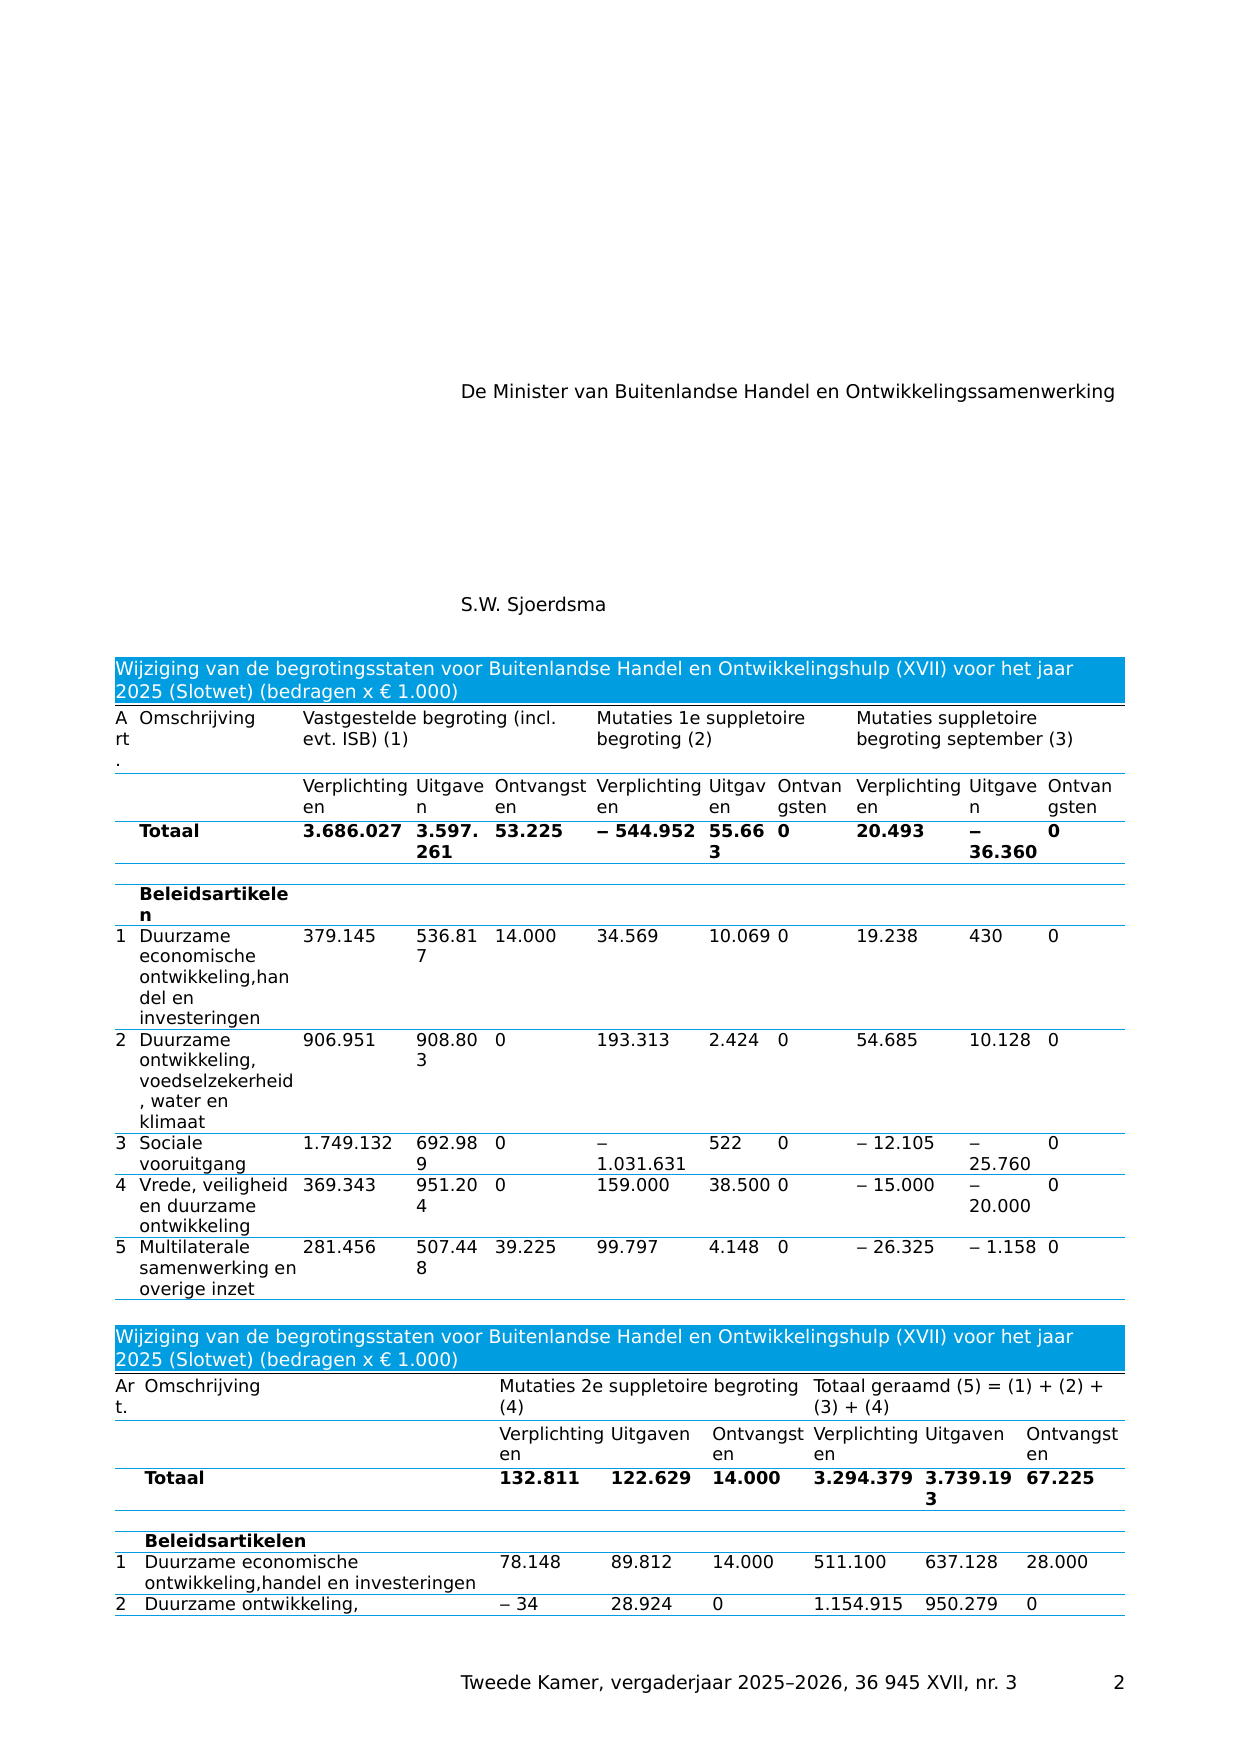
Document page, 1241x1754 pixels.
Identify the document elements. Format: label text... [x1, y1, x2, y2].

table_cell [141, 1421, 496, 1468]
table_cell 2 [115, 1595, 141, 1615]
table_cell 2 [115, 1030, 136, 1133]
table_cell Ontvangsten [1023, 1421, 1125, 1468]
table_cell 28.924 [608, 1595, 709, 1615]
table_cell 0 [709, 1595, 810, 1615]
table_cell [413, 864, 492, 883]
table_cell Vastgestelde begroting (incl. evt. ISB) (1) [300, 706, 593, 773]
table_cell 4 [115, 1175, 136, 1237]
table_cell 430 [966, 926, 1045, 1029]
table_cell ‒ 15.000 [853, 1175, 966, 1237]
table_cell Uitgaven [922, 1421, 1023, 1468]
table_cell 3.739.193 [922, 1469, 1023, 1509]
table_cell 906.951 [300, 1030, 413, 1133]
table_cell Verplichtingen [810, 1421, 922, 1468]
table_cell [136, 774, 300, 821]
table_cell 54.685 [853, 1030, 966, 1133]
table_cell 379.145 [300, 926, 413, 1029]
table_cell [300, 885, 413, 925]
table_cell 34.569 [594, 926, 706, 1029]
table_cell [608, 1532, 709, 1552]
table_cell Beleidsartikelen [136, 885, 300, 925]
table_cell 0 [1045, 1175, 1125, 1237]
table_cell 369.343 [300, 1175, 413, 1237]
table_cell [810, 1511, 922, 1531]
table_cell 0 [1023, 1595, 1125, 1615]
table_cell 1.154.915 [810, 1595, 922, 1615]
table_cell Uitgaven [966, 774, 1045, 821]
table_cell [922, 1532, 1023, 1552]
table_cell 193.313 [594, 1030, 706, 1133]
table_cell 281.456 [300, 1238, 413, 1299]
table_cell 5 [115, 1238, 136, 1299]
table_cell Verplichtingen [496, 1421, 608, 1468]
table_cell Mutaties suppletoire begroting september (3) [853, 706, 1125, 773]
table_cell ‒ 20.000 [966, 1175, 1045, 1237]
table_cell Omschrijving [141, 1374, 496, 1420]
table_cell 14.000 [709, 1553, 810, 1594]
table_cell [115, 1421, 141, 1468]
table_cell Sociale vooruitgang [136, 1134, 300, 1174]
table_cell [413, 885, 492, 925]
table_cell Multilaterale samenwerking en overige inzet [136, 1238, 300, 1299]
table_cell Omschrijving [136, 706, 300, 773]
table_cell Vrede, veiligheid en duurzame ontwikkeling [136, 1175, 300, 1237]
table_cell 3.686.027 [300, 822, 413, 862]
table_cell 637.128 [922, 1553, 1023, 1594]
table_cell 2.424 [706, 1030, 774, 1133]
table_cell 3.597.261 [413, 822, 492, 862]
table_cell ‒ 12.105 [853, 1134, 966, 1174]
table_cell [115, 885, 136, 925]
table_cell 122.629 [608, 1469, 709, 1509]
table_cell Totaal geraamd (5) = (1) + (2) + (3) + (4) [810, 1374, 1125, 1420]
table_cell [706, 885, 774, 925]
table_cell 1.749.132 [300, 1134, 413, 1174]
table_cell 522 [706, 1134, 774, 1174]
table_cell [115, 1511, 141, 1531]
table_cell 3.294.379 [810, 1469, 922, 1509]
table_cell Ontvangsten [774, 774, 853, 821]
table_cell [141, 1511, 496, 1531]
table_cell Verplichtingen [300, 774, 413, 821]
table_cell Duurzame ontwikkeling, [141, 1595, 496, 1615]
table_cell [492, 885, 593, 925]
table_cell [1045, 885, 1125, 925]
table_cell [810, 1532, 922, 1552]
table_cell [966, 885, 1045, 925]
table_cell Mutaties 1e suppletoire begroting (2) [594, 706, 853, 773]
table_cell 536.817 [413, 926, 492, 1029]
table_cell 1 [115, 1553, 141, 1594]
table_cell 3 [115, 1134, 136, 1174]
table_cell 950.279 [922, 1595, 1023, 1615]
table_cell 0 [774, 1134, 853, 1174]
table_cell 159.000 [594, 1175, 706, 1237]
table_cell 0 [1045, 1030, 1125, 1133]
table_cell 14.000 [492, 926, 593, 1029]
table_cell 0 [1045, 1238, 1125, 1299]
table_cell 0 [774, 1175, 853, 1237]
table_cell ‒ 1.031.631 [594, 1134, 706, 1174]
table_cell 0 [492, 1134, 593, 1174]
table_cell 78.148 [496, 1553, 608, 1594]
table_cell [496, 1532, 608, 1552]
table_cell Duurzame ontwikkeling, voedselzekerheid, water en klimaat [136, 1030, 300, 1133]
table_cell 0 [774, 926, 853, 1029]
table_cell [492, 864, 593, 883]
table_cell Verplichtingen [594, 774, 706, 821]
table_cell 4.148 [706, 1238, 774, 1299]
table_cell Uitgaven [413, 774, 492, 821]
table_cell 10.069 [706, 926, 774, 1029]
table_cell 39.225 [492, 1238, 593, 1299]
table_cell Totaal [141, 1469, 496, 1509]
table_cell [115, 864, 136, 883]
table_cell [594, 885, 706, 925]
table_cell 67.225 [1023, 1469, 1125, 1509]
table_cell 1 [115, 926, 136, 1029]
table_cell 99.797 [594, 1238, 706, 1299]
table_cell Ontvangsten [492, 774, 593, 821]
table_cell Art. [115, 706, 136, 773]
table_cell 692.989 [413, 1134, 492, 1174]
table_cell 0 [774, 1030, 853, 1133]
table_cell [136, 864, 300, 883]
table_cell [115, 1532, 141, 1552]
table_cell 10.128 [966, 1030, 1045, 1133]
table_cell [774, 864, 853, 883]
table_cell [1023, 1511, 1125, 1531]
table_cell Duurzame economische ontwikkeling,handel en investeringen [136, 926, 300, 1029]
table_cell ‒ 26.325 [853, 1238, 966, 1299]
table_cell Mutaties 2e suppletoire begroting (4) [496, 1374, 810, 1420]
table_cell Beleidsartikelen [141, 1532, 496, 1552]
table_cell [608, 1511, 709, 1531]
table_cell 0 [492, 1175, 593, 1237]
table_cell ‒ 34 [496, 1595, 608, 1615]
table_cell Ontvangsten [1045, 774, 1125, 821]
table_cell [853, 885, 966, 925]
table_cell Ontvangsten [709, 1421, 810, 1468]
table_cell ‒ 1.158 [966, 1238, 1045, 1299]
table_cell 132.811 [496, 1469, 608, 1509]
table_cell 908.803 [413, 1030, 492, 1133]
table_cell [774, 885, 853, 925]
table_cell [115, 822, 136, 862]
table_cell [115, 1469, 141, 1509]
table_cell 0 [774, 822, 853, 862]
table_cell 0 [1045, 822, 1125, 862]
table_cell 53.225 [492, 822, 593, 862]
table_cell [496, 1511, 608, 1531]
table_cell 28.000 [1023, 1553, 1125, 1594]
table_cell [300, 864, 413, 883]
table_cell 38.500 [706, 1175, 774, 1237]
table_cell ‒ 25.760 [966, 1134, 1045, 1174]
text De Minister van Buitenlandse Handel en Ontwikkelingssamenwerking [461, 381, 1125, 403]
table_cell [706, 864, 774, 883]
table_cell [594, 864, 706, 883]
table_cell [922, 1511, 1023, 1531]
table_cell ‒ 544.952 [594, 822, 706, 862]
table_cell Verplichtingen [853, 774, 966, 821]
table_cell [709, 1532, 810, 1552]
table_cell [966, 864, 1045, 883]
table_cell 20.493 [853, 822, 966, 862]
table_cell Duurzame economische ontwikkeling,handel en investeringen [141, 1553, 496, 1594]
table_cell 0 [492, 1030, 593, 1133]
table_cell ‒ 36.360 [966, 822, 1045, 862]
table_cell [853, 864, 966, 883]
table_cell 0 [774, 1238, 853, 1299]
table_cell Uitgaven [706, 774, 774, 821]
table_cell 14.000 [709, 1469, 810, 1509]
table_cell Uitgaven [608, 1421, 709, 1468]
table_cell 19.238 [853, 926, 966, 1029]
table_cell [709, 1511, 810, 1531]
table_cell 55.663 [706, 822, 774, 862]
table_cell [1045, 864, 1125, 883]
table_cell 507.448 [413, 1238, 492, 1299]
text S.W. Sjoerdsma [461, 594, 1125, 616]
table_cell [115, 774, 136, 821]
table_cell 89.812 [608, 1553, 709, 1594]
table_cell 511.100 [810, 1553, 922, 1594]
table_cell 951.204 [413, 1175, 492, 1237]
table_cell [1023, 1532, 1125, 1552]
table_cell 0 [1045, 926, 1125, 1029]
table_cell Totaal [136, 822, 300, 862]
table_cell Art. [115, 1374, 141, 1420]
table_cell 0 [1045, 1134, 1125, 1174]
